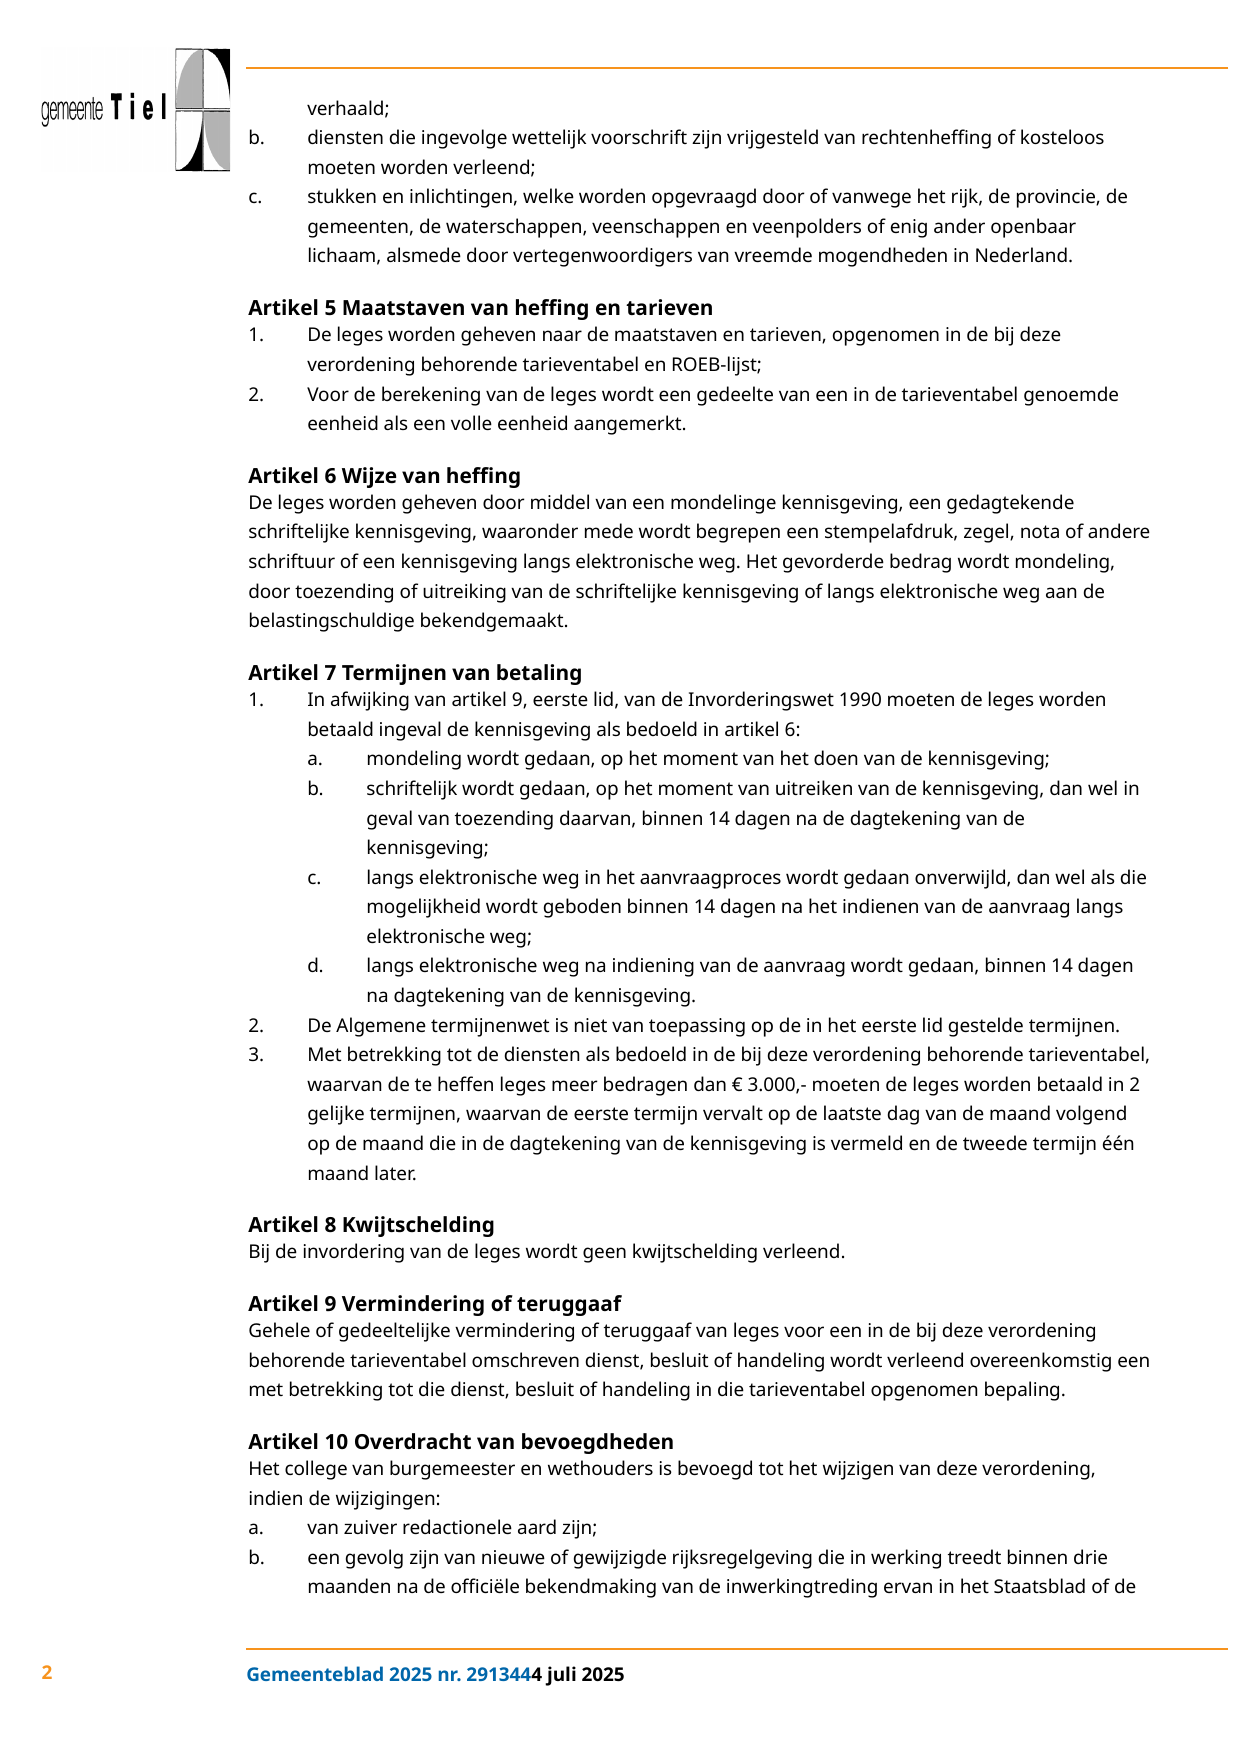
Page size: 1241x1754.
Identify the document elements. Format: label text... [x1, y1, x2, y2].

text Artikel 7 Termijnen van betaling [248, 658, 1152, 686]
list langs elektronische weg in het aanvraagproces wordt gedaan onverwijld, dan wel als die mogelijkheid wordt geboden binnen 14 dagen na het indienen van de aanvraag langs elektronische weg; [307, 864, 1152, 949]
list van zuiver redactionele aard zijn; [248, 1514, 1152, 1540]
text Artikel 5 Maatstaven van heffing en tarieven [248, 293, 1152, 322]
list een gevolg zijn van nieuwe of gewijzigde rijksregelgeving die in werking treedt binnen drie maanden na de officiële bekendmaking van de inwerkingtreding ervan in het Staatsblad of de [248, 1544, 1152, 1599]
text Artikel 8 Kwijtschelding [248, 1210, 1152, 1238]
list schriftelijk wordt gedaan, op het moment van uitreiken van de kennisgeving, dan wel in geval van toezending daarvan, binnen 14 dagen na de dagtekening van de kennisgeving; [307, 775, 1152, 860]
list In afwijking van artikel 9, eerste lid, van de Invorderingswet 1990 moeten de leges worden betaald ingeval de kennisgeving als bedoeld in artikel 6: [248, 686, 1152, 742]
list langs elektronische weg na indiening van de aanvraag wordt gedaan, binnen 14 dagen na dagtekening van de kennisgeving. [307, 953, 1152, 1008]
text Artikel 9 Vermindering of teruggaaf [248, 1289, 1152, 1317]
text Gehele of gedeeltelijke vermindering of teruggaaf van leges voor een in de bij deze verordening behorende tarieventabel omschreven dienst, besluit of handeling wordt verleend overeenkomstig een met betrekking tot die dienst, besluit of handeling in die tarieventabel opgenomen bepaling. [248, 1317, 1152, 1402]
list Voor de berekening van de leges wordt een gedeelte van een in de tarieventabel genoemde eenheid als een volle eenheid aangemerkt. [248, 381, 1152, 436]
text Het college van burgemeester en wethouders is bevoegd tot het wijzigen van deze verordening, indien de wijzigingen: [248, 1455, 1152, 1511]
picture [41, 47, 231, 172]
list Met betrekking tot de diensten als bedoeld in de bij deze verordening behorende tarieventabel, waarvan de te heffen leges meer bedragen dan € 3.000,- moeten de leges worden betaald in 2 gelijke termijnen, waarvan de eerste termijn vervalt op de laatste dag van de maand volgend op de maand die in de dagtekening van de kennisgeving is vermeld en de tweede termijn één maand later. [248, 1041, 1152, 1185]
list diensten die ingevolge wettelijk voorschrift zijn vrijgesteld van rechtenheffing of kosteloos moeten worden verleend; [248, 124, 1152, 180]
list mondeling wordt gedaan, op het moment van het doen van de kennisgeving; [307, 746, 1152, 771]
list stukken en inlichtingen, welke worden opgevraagd door of vanwege het rijk, de provincie, de gemeenten, de waterschappen, veenschappen en veenpolders of enig ander openbaar lichaam, alsmede door vertegenwoordigers van vreemde mogendheden in Nederland. [248, 183, 1152, 268]
text De leges worden geheven door middel van een mondelinge kennisgeving, een gedagtekende schriftelijke kennisgeving, waaronder mede wordt begrepen een stempelafdruk, zegel, nota of andere schriftuur of een kennisgeving langs elektronische weg. Het gevorderde bedrag wordt mondeling, door toezending of uitreiking van de schriftelijke kennisgeving of langs elektronische weg aan de belastingschuldige bekendgemaakt. [248, 489, 1152, 633]
list De leges worden geheven naar de maatstaven en tarieven, opgenomen in de bij deze verordening behorende tarieventabel en ROEB-lijst; [248, 322, 1152, 377]
list De Algemene termijnenwet is niet van toepassing op de in het eerste lid gestelde termijnen. [248, 1012, 1152, 1037]
text Bij de invordering van de leges wordt geen kwijtschelding verleend. [248, 1238, 1152, 1264]
text Artikel 10 Overdracht van bevoegdheden [248, 1427, 1152, 1455]
text Artikel 6 Wijze van heffing [248, 461, 1152, 489]
list verhaald; [248, 95, 1152, 121]
